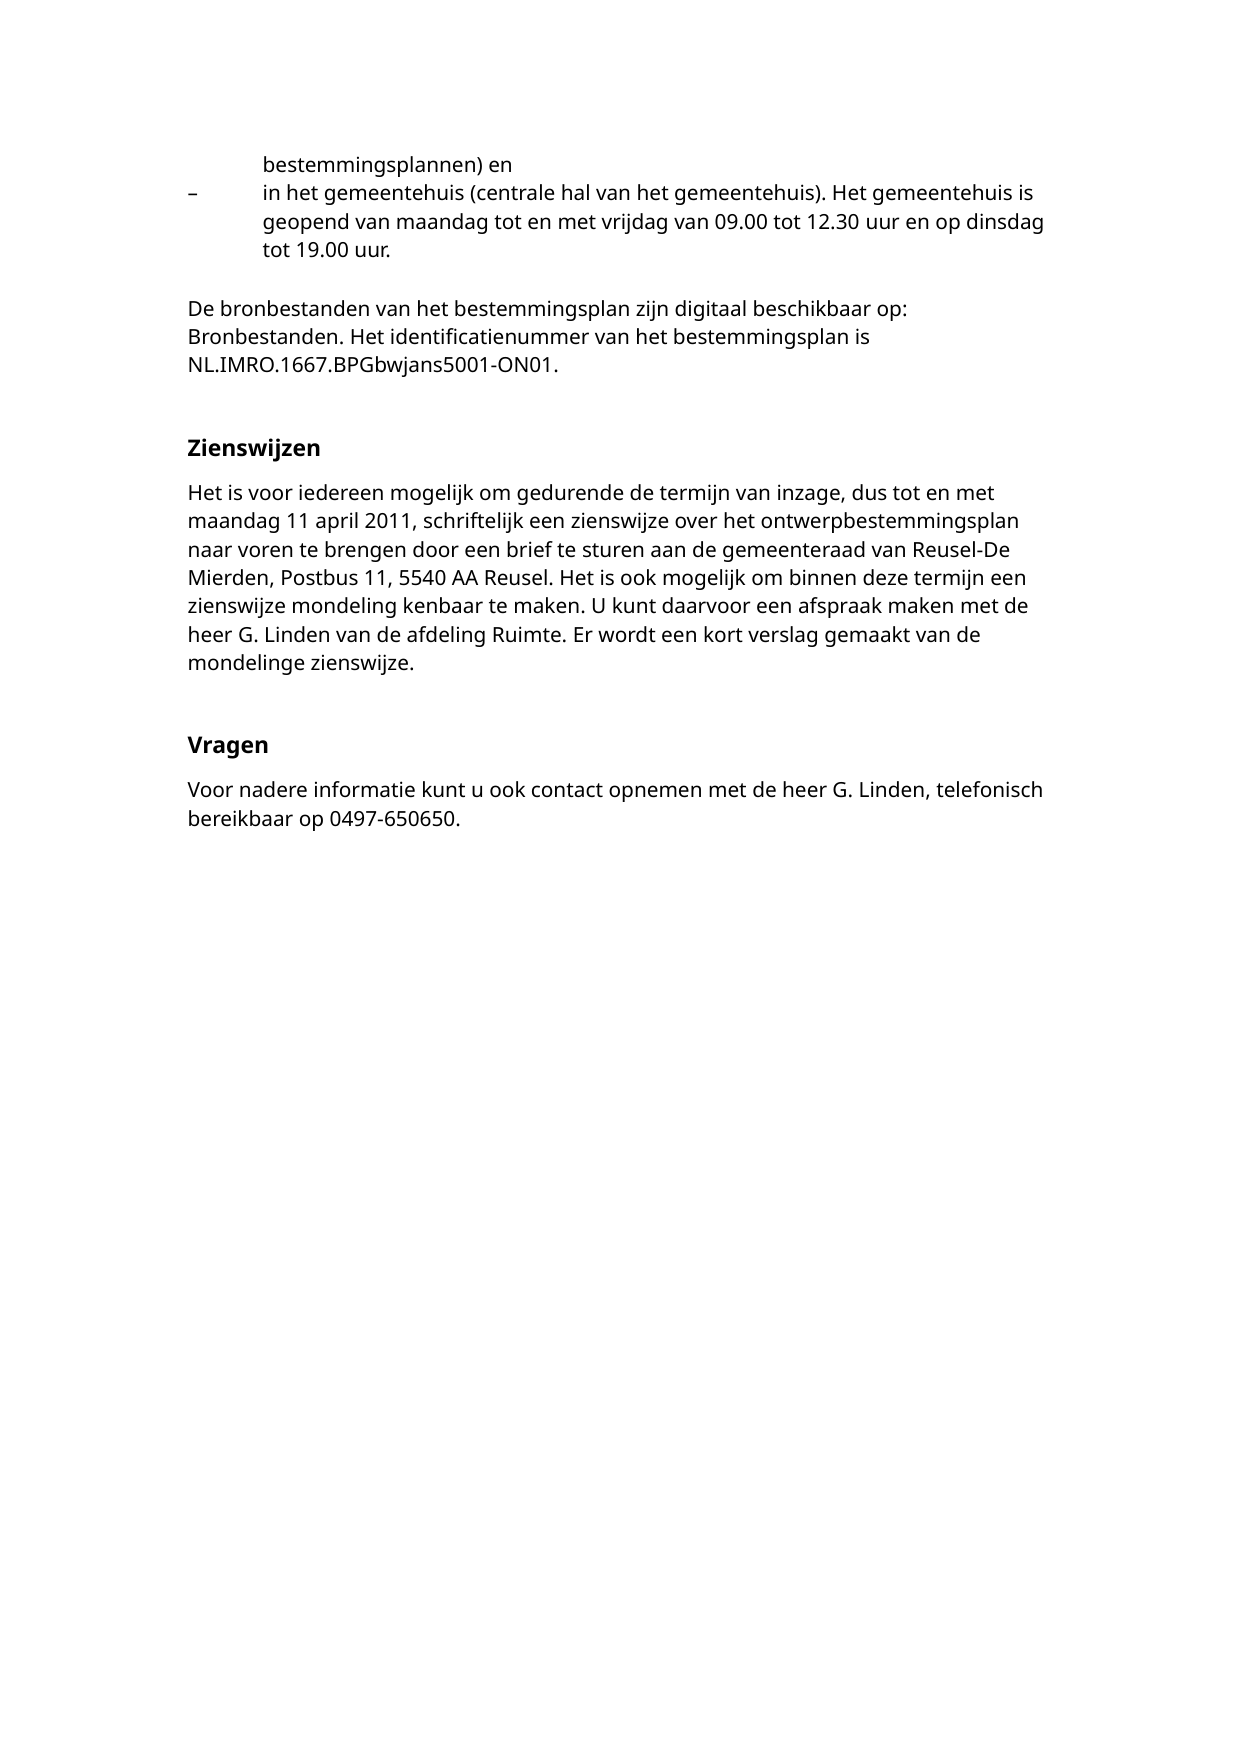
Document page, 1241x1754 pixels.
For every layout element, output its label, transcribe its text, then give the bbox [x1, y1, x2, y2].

list in het gemeentehuis (centrale hal van het gemeentehuis). Het gemeentehuis is geopend van maandag tot en met vrijdag van 09.00 tot 12.30 uur en op dinsdag tot 19.00 uur. [187, 178, 1053, 264]
list - bestemmingsplannen) en [187, 150, 1053, 178]
subtitle Vragen [187, 729, 1053, 761]
text De bronbestanden van het bestemmingsplan zijn digitaal beschikbaar op: Bronbestanden. Het identificatienummer van het bestemmingsplan is NL.IMRO.1667.BPGbwjans5001-ON01. [187, 294, 1053, 379]
text Voor nadere informatie kunt u ook contact opnemen met de heer G. Linden, telefonisch bereikbaar op 0497-650650. [187, 776, 1053, 832]
text Het is voor iedereen mogelijk om gedurende de termijn van inzage, dus tot en met maandag 11 april 2011, schriftelijk een zienswijze over het ontwerpbestemmingsplan naar voren te brengen door een brief te sturen aan de gemeenteraad van Reusel-De Mierden, Postbus 11, 5540 AA Reusel. Het is ook mogelijk om binnen deze termijn een zienswijze mondeling kenbaar te maken. U kunt daarvoor een afspraak maken met de heer G. Linden van de afdeling Ruimte. Er wordt een kort verslag gemaakt van de mondelinge zienswijze. [187, 478, 1053, 677]
subtitle Zienswijzen [187, 432, 1053, 463]
